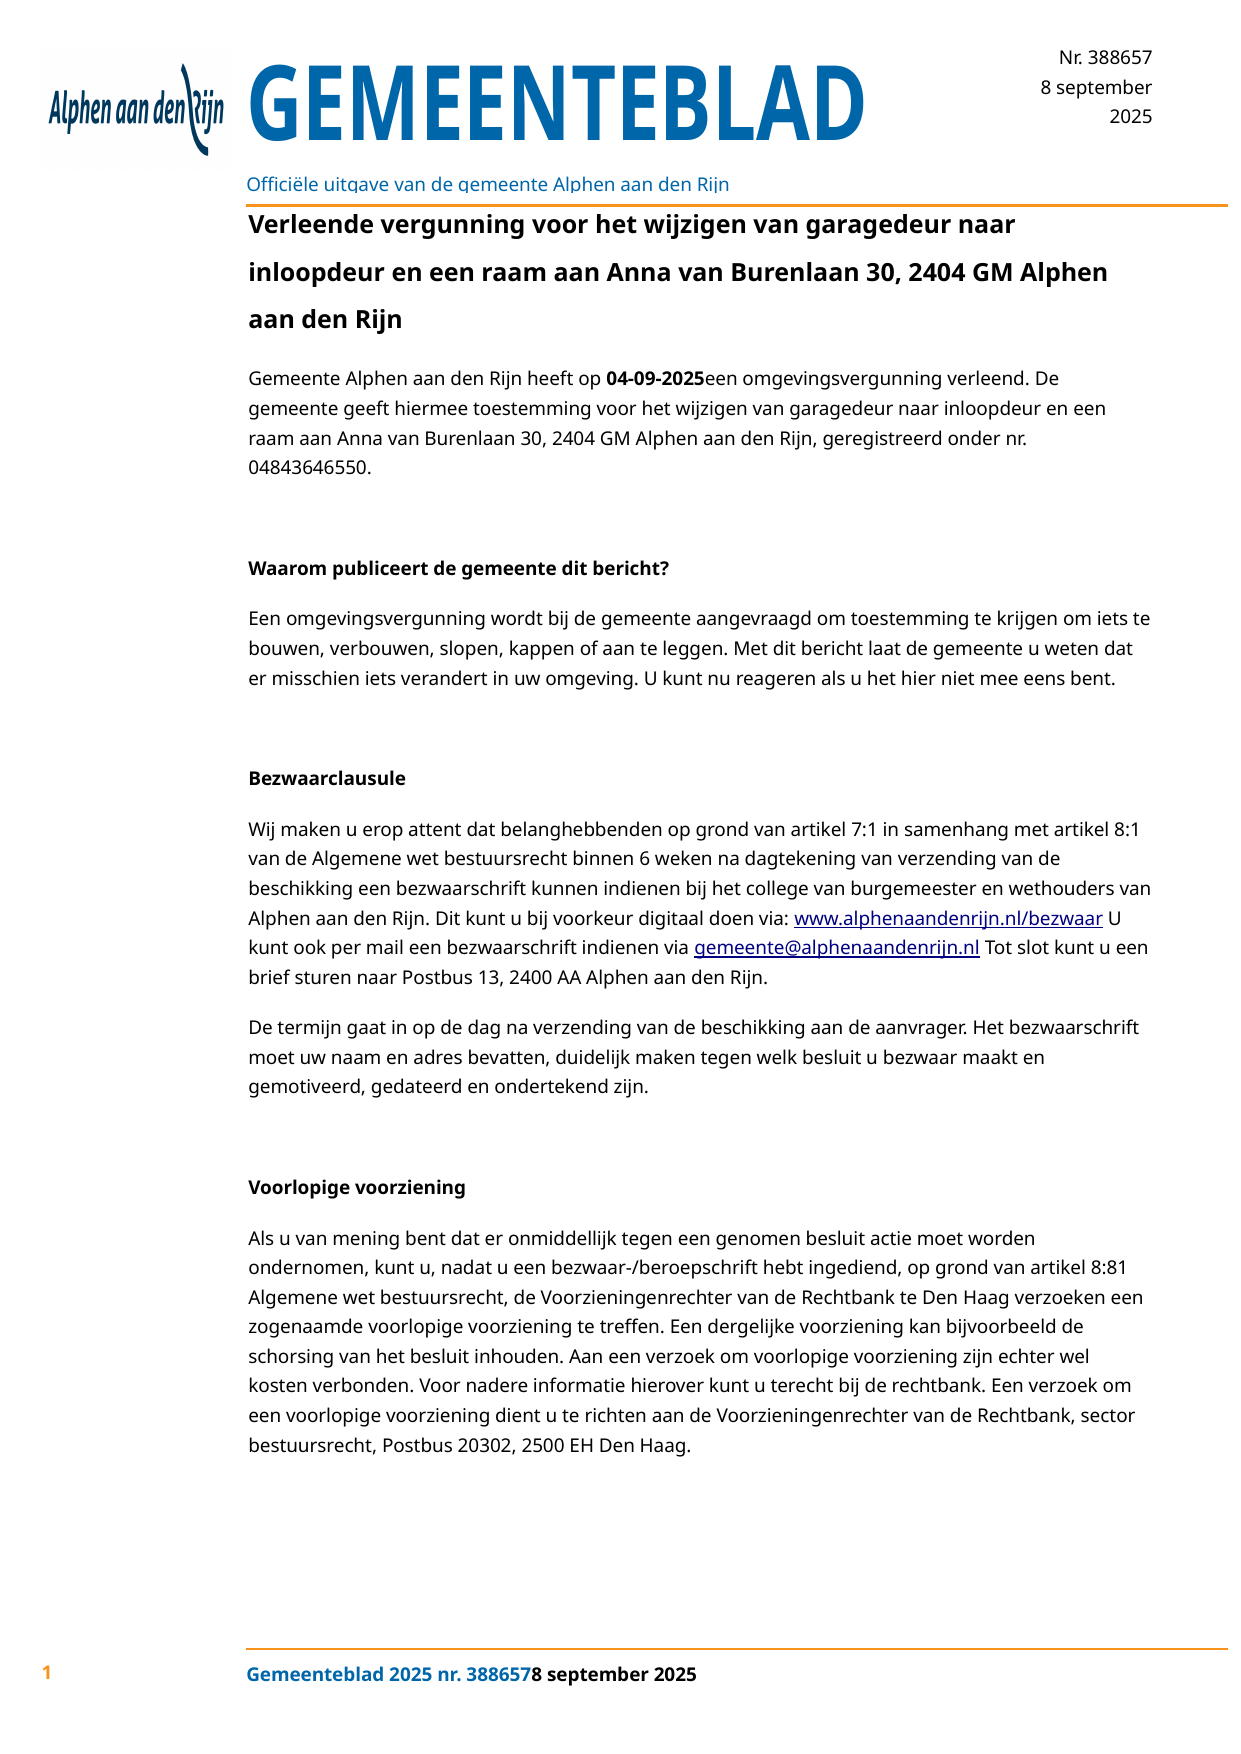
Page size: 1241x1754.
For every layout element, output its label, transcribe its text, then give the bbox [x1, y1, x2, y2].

text Als u van mening bent dat er onmiddellijk tegen een genomen besluit actie moet worden ondernomen, kunt u, nadat u een bezwaar-/beroepschrift hebt ingediend, op grond van artikel 8:81 Algemene wet bestuursrecht, de Voorzieningenrechter van de Rechtbank te Den Haag verzoeken een zogenaamde voorlopige voorziening te treffen. Een dergelijke voorziening kan bijvoorbeeld de schorsing van het besluit inhouden. Aan een verzoek om voorlopige voorziening zijn echter wel kosten verbonden. Voor nadere informatie hierover kunt u terecht bij de rechtbank. Een verzoek om een voorlopige voorziening dient u te richten aan de Voorzieningenrechter van de Rechtbank, sector bestuursrecht, Postbus 20302, 2500 EH Den Haag. [248, 1225, 1152, 1457]
text De termijn gaat in op de dag na verzending van de beschikking aan de aanvrager. Het bezwaarschrift moet uw naam en adres bevatten, duidelijk maken tegen welk besluit u bezwaar maakt en gemotiveerd, gedateerd en ondertekend zijn. [248, 1014, 1152, 1099]
text Gemeente Alphen aan den Rijn heeft op 04-09-2025een omgevingsvergunning verleend. De gemeente geeft hiermee toestemming voor het wijzigen van garagedeur naar inloopdeur en een raam aan Anna van Burenlaan 30, 2404 GM Alphen aan den Rijn, geregistreerd onder nr. 04843646550. [248, 366, 1152, 480]
picture [41, 47, 231, 172]
text Bezwaarclausule [248, 766, 1152, 791]
text Een omgevingsvergunning wordt bij de gemeente aangevraagd om toestemming te krijgen om iets te bouwen, verbouwen, slopen, kappen of aan te leggen. Met dit bericht laat de gemeente u weten dat er misschien iets verandert in uw omgeving. U kunt nu reageren als u het hier niet mee eens bent. [248, 606, 1152, 690]
text Voorlopige voorziening [248, 1174, 1152, 1200]
text Wij maken u erop attent dat belanghebbenden op grond van artikel 7:1 in samenhang met artikel 8:1 van de Algemene wet bestuursrecht binnen 6 weken na dagtekening van verzending van de beschikking een bezwaarschrift kunnen indienen bij het college van burgemeester en wethouders van Alphen aan den Rijn. Dit kunt u bij voorkeur digitaal doen via: www.alphenaandenrijn.nl/bezwaar U kunt ook per mail een bezwaarschrift indienen via gemeente@alphenaandenrijn.nl Tot slot kunt u een brief sturen naar Postbus 13, 2400 AA Alphen aan den Rijn. [248, 816, 1152, 989]
text Waarom publiceert de gemeente dit bericht? [248, 555, 1152, 581]
text Verleende vergunning voor het wijzigen van garagedeur naar inloopdeur en een raam aan Anna van Burenlaan 30, 2404 GM Alphen aan den Rijn [248, 207, 1152, 336]
